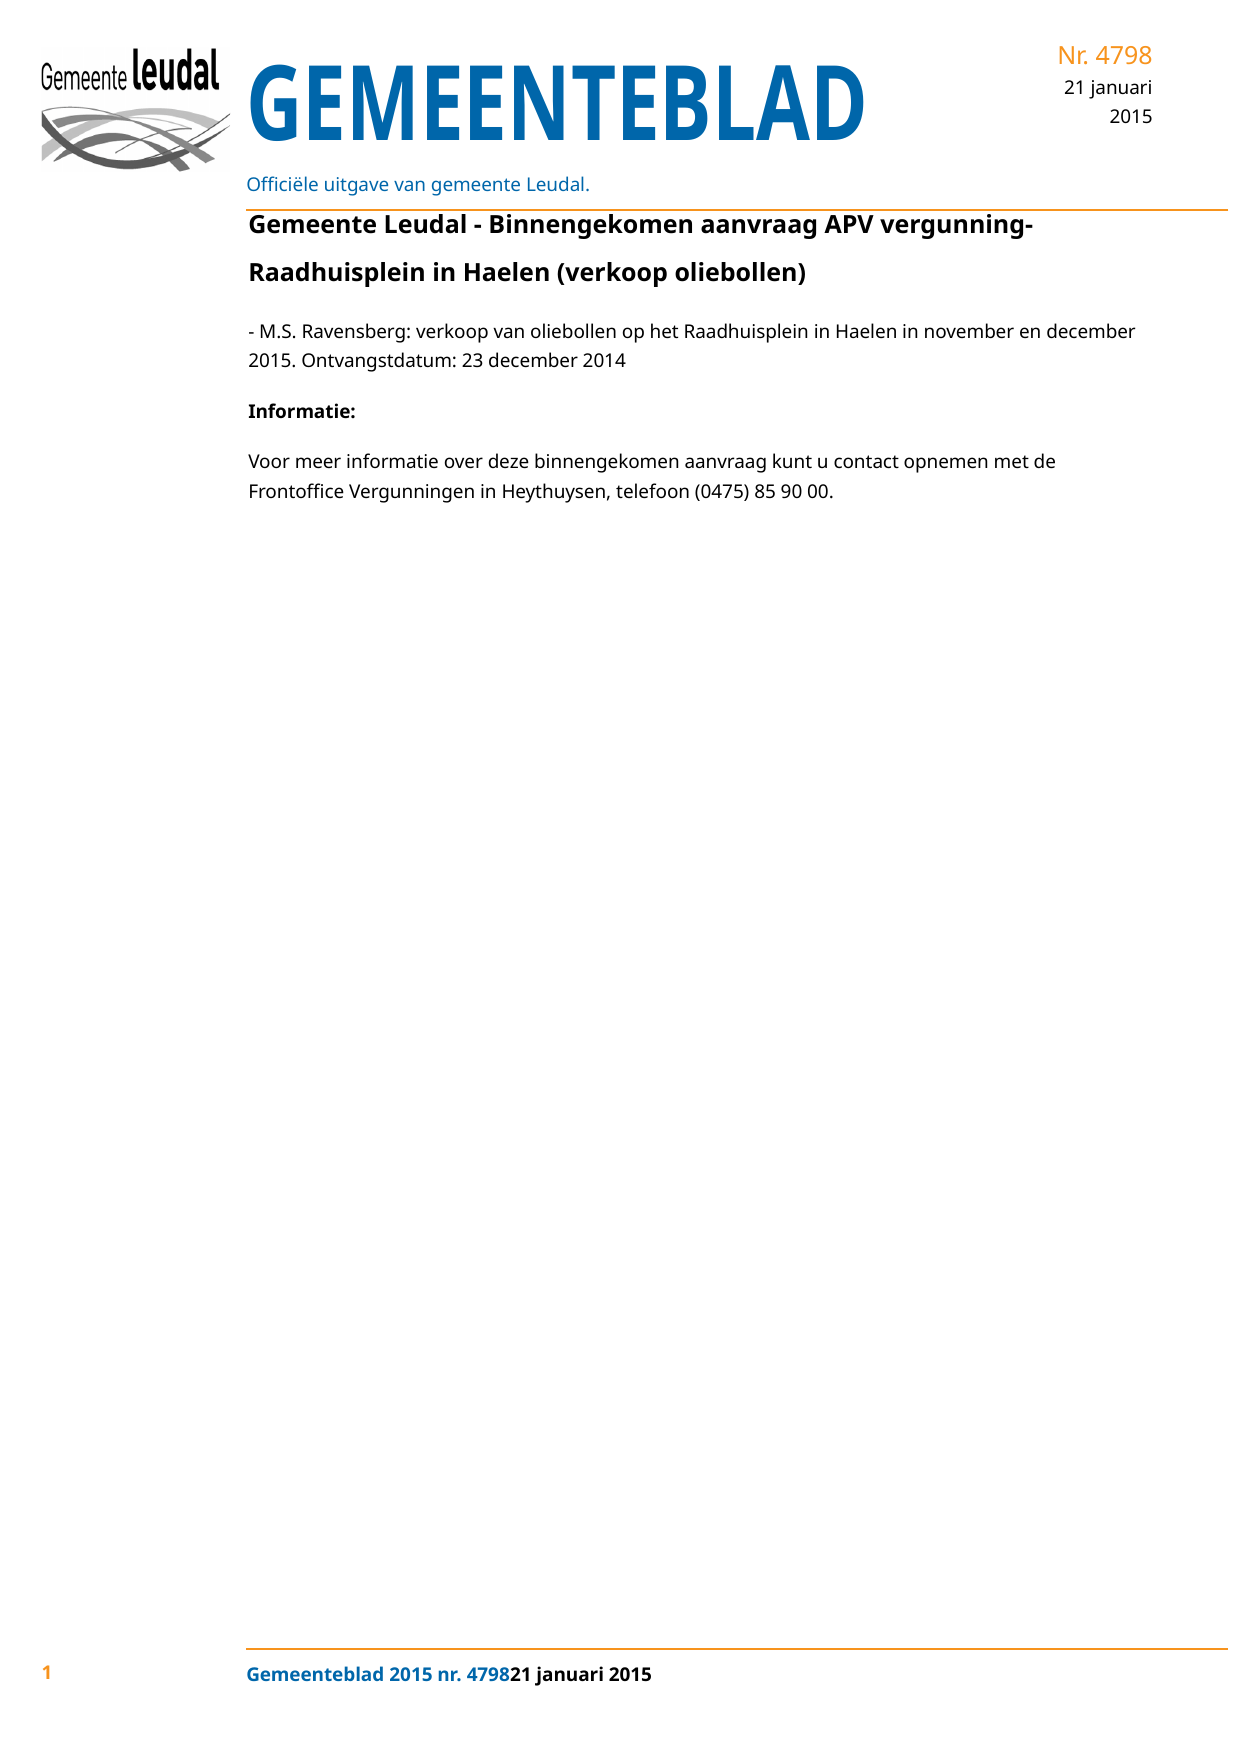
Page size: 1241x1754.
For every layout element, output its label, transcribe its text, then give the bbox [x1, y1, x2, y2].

picture [41, 47, 231, 172]
text - M.S. Ravensberg: verkoop van oliebollen op het Raadhuisplein in Haelen in november en december 2015. Ontvangstdatum: 23 december 2014 [248, 318, 1152, 373]
text Informatie: [248, 398, 1152, 424]
text Gemeente Leudal - Binnengekomen aanvraag APV vergunning- Raadhuisplein in Haelen (verkoop oliebollen) [248, 211, 1152, 288]
text Voor meer informatie over deze binnengekomen aanvraag kunt u contact opnemen met de Frontoffice Vergunningen in Heythuysen, telefoon (0475) 85 90 00. [248, 448, 1152, 504]
